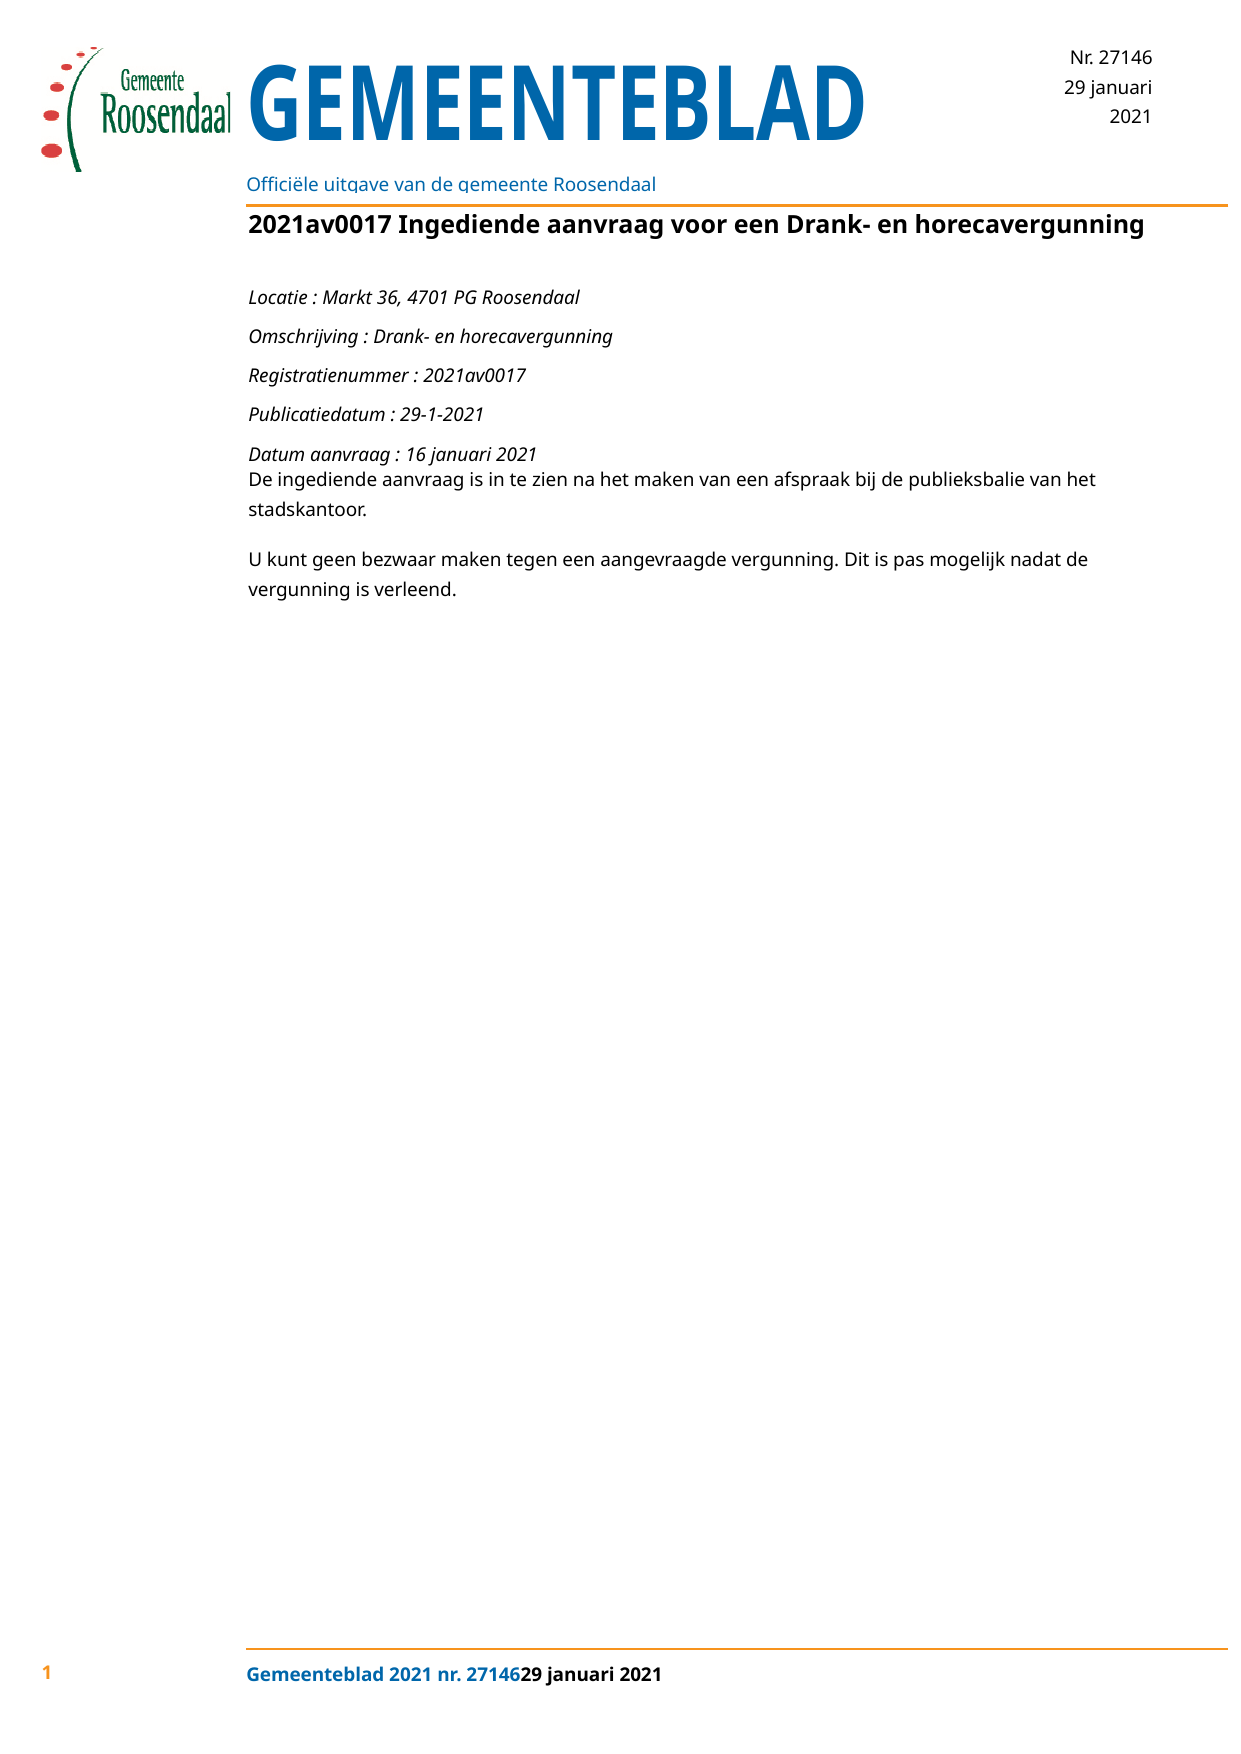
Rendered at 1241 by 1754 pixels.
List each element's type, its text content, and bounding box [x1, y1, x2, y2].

text De ingediende aanvraag is in te zien na het maken van een afspraak bij de publieksbalie van het stadskantoor. [248, 467, 1152, 522]
picture [41, 47, 231, 172]
text Registratienummer : 2021av0017 [248, 362, 1152, 388]
text Omschrijving : Drank- en horecavergunning [248, 323, 1152, 349]
text U kunt geen bezwaar maken tegen een aangevraagde vergunning. Dit is pas mogelijk nadat de vergunning is verleend. [248, 547, 1152, 602]
text Locatie : Markt 36, 4701 PG Roosendaal [248, 284, 1152, 309]
text Publicatiedatum : 29-1-2021 [248, 402, 1152, 427]
text 2021av0017 Ingediende aanvraag voor een Drank- en horecavergunning [248, 207, 1152, 241]
text Datum aanvraag : 16 januari 2021 [248, 441, 1152, 467]
